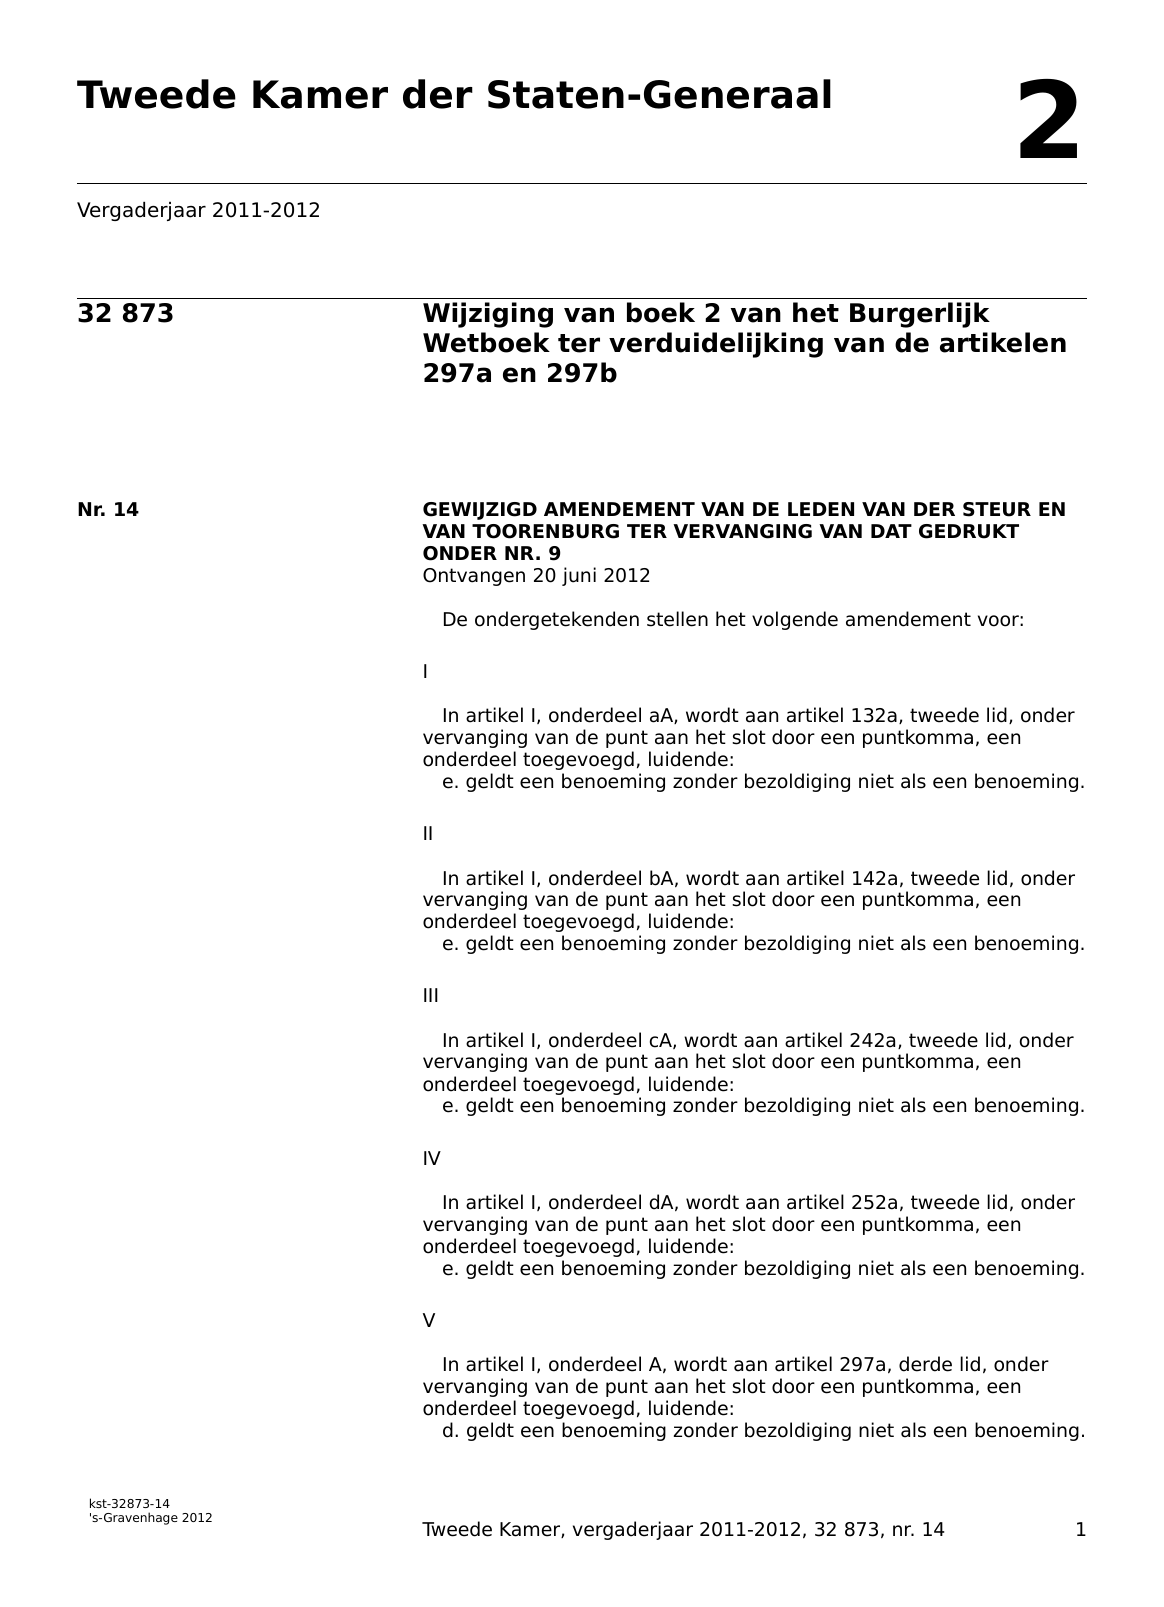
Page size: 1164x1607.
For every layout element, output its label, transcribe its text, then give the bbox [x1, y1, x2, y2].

text In artikel I, onderdeel bA, wordt aan artikel 142a, tweede lid, onder vervanging van de punt aan het slot door een puntkomma, een onderdeel toegevoegd, luidende: [422, 867, 1087, 933]
table_header Tweede Kamer der Staten-Generaal [77, 59, 886, 183]
subtitle III [422, 985, 1087, 1007]
table_header 2 [886, 59, 1087, 183]
text In artikel I, onderdeel aA, wordt aan artikel 132a, tweede lid, onder vervanging van de punt aan het slot door een puntkomma, een onderdeel toegevoegd, luidende: [422, 705, 1087, 771]
text e. geldt een benoeming zonder bezoldiging niet als een benoeming. [422, 1257, 1087, 1279]
text Ontvangen 20 juni 2012 [422, 565, 1087, 587]
text e. geldt een benoeming zonder bezoldiging niet als een benoeming. [422, 933, 1087, 955]
subtitle 32 873 Wijziging van boek 2 van het Burgerlijk Wetboek ter verduidelijking van de artikelen 297a en 297b [77, 299, 1087, 388]
text In artikel I, onderdeel dA, wordt aan artikel 252a, tweede lid, onder vervanging van de punt aan het slot door een puntkomma, een onderdeel toegevoegd, luidende: [422, 1192, 1087, 1257]
text kst-32873-14 [88, 1497, 323, 1511]
subtitle II [422, 823, 1087, 845]
subtitle IV [422, 1147, 1087, 1169]
subtitle Nr. 14 GEWIJZIGD AMENDEMENT VAN DE LEDEN VAN DER STEUR EN VAN TOORENBURG TER VERVANGING VAN DAT GEDRUKT ONDER NR. 9 [77, 499, 1087, 565]
subtitle V [422, 1309, 1087, 1331]
text De ondergetekenden stellen het volgende amendement voor: [422, 609, 1087, 631]
text 's-Gravenhage 2012 [88, 1511, 323, 1525]
text In artikel I, onderdeel A, wordt aan artikel 297a, derde lid, onder vervanging van de punt aan het slot door een puntkomma, een onderdeel toegevoegd, luidende: [422, 1354, 1087, 1419]
subtitle I [422, 661, 1087, 683]
text In artikel I, onderdeel cA, wordt aan artikel 242a, tweede lid, onder vervanging van de punt aan het slot door een puntkomma, een onderdeel toegevoegd, luidende: [422, 1029, 1087, 1095]
text d. geldt een benoeming zonder bezoldiging niet als een benoeming. [422, 1419, 1087, 1442]
table_cell Vergaderjaar 2011-2012 [77, 184, 1087, 298]
text e. geldt een benoeming zonder bezoldiging niet als een benoeming. [422, 1095, 1087, 1117]
text e. geldt een benoeming zonder bezoldiging niet als een benoeming. [422, 771, 1087, 793]
